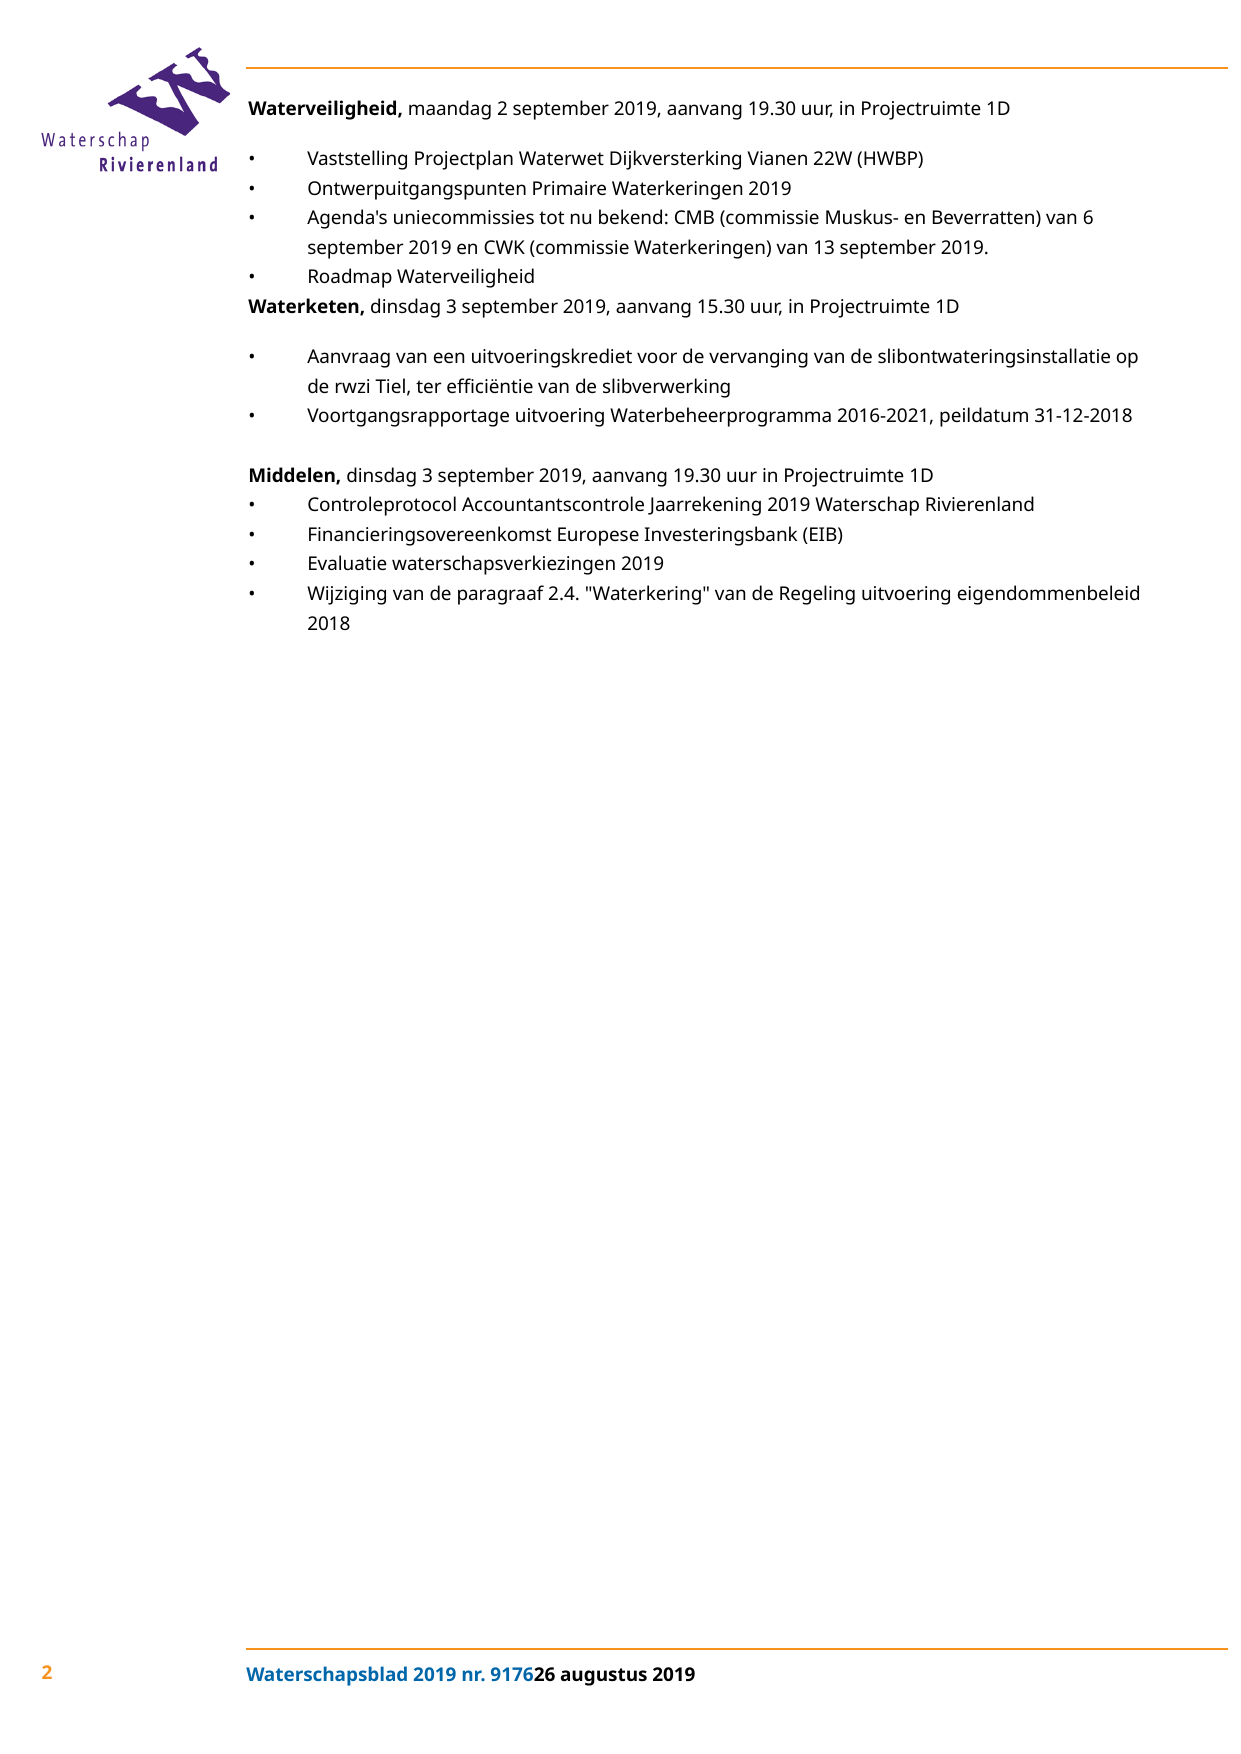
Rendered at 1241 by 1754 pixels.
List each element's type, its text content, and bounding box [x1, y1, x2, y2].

list Wijziging van de paragraaf 2.4. "Waterkering" van de Regeling uitvoering eigendommenbeleid 2018 [248, 580, 1152, 636]
list Financieringsovereenkomst Europese Investeringsbank (EIB) [248, 521, 1152, 547]
list Roadmap Waterveiligheid [248, 263, 1152, 289]
picture [41, 47, 231, 172]
list Agenda's uniecommissies tot nu bekend: CMB (commissie Muskus- en Beverratten) van 6 september 2019 en CWK (commissie Waterkeringen) van 13 september 2019. [248, 204, 1152, 260]
list Voortgangsrapportage uitvoering Waterbeheerprogramma 2016-2021, peildatum 31-12-2018 [248, 403, 1152, 428]
list Ontwerpuitgangspunten Primaire Waterkeringen 2019 [248, 175, 1152, 201]
list Evaluatie waterschapsverkiezingen 2019 [248, 551, 1152, 576]
list Aanvraag van een uitvoeringskrediet voor de vervanging van de slibontwateringsinstallatie op de rwzi Tiel, ter efficiëntie van de slibverwerking [248, 343, 1152, 399]
text Middelen, dinsdag 3 september 2019, aanvang 19.30 uur in Projectruimte 1D [248, 462, 1152, 488]
text Waterketen, dinsdag 3 september 2019, aanvang 15.30 uur, in Projectruimte 1D [248, 293, 1152, 319]
list Controleprotocol Accountantscontrole Jaarrekening 2019 Waterschap Rivierenland [248, 491, 1152, 517]
list Vaststelling Projectplan Waterwet Dijkversterking Vianen 22W (HWBP) [248, 145, 1152, 171]
text Waterveiligheid, maandag 2 september 2019, aanvang 19.30 uur, in Projectruimte 1D [248, 95, 1152, 121]
